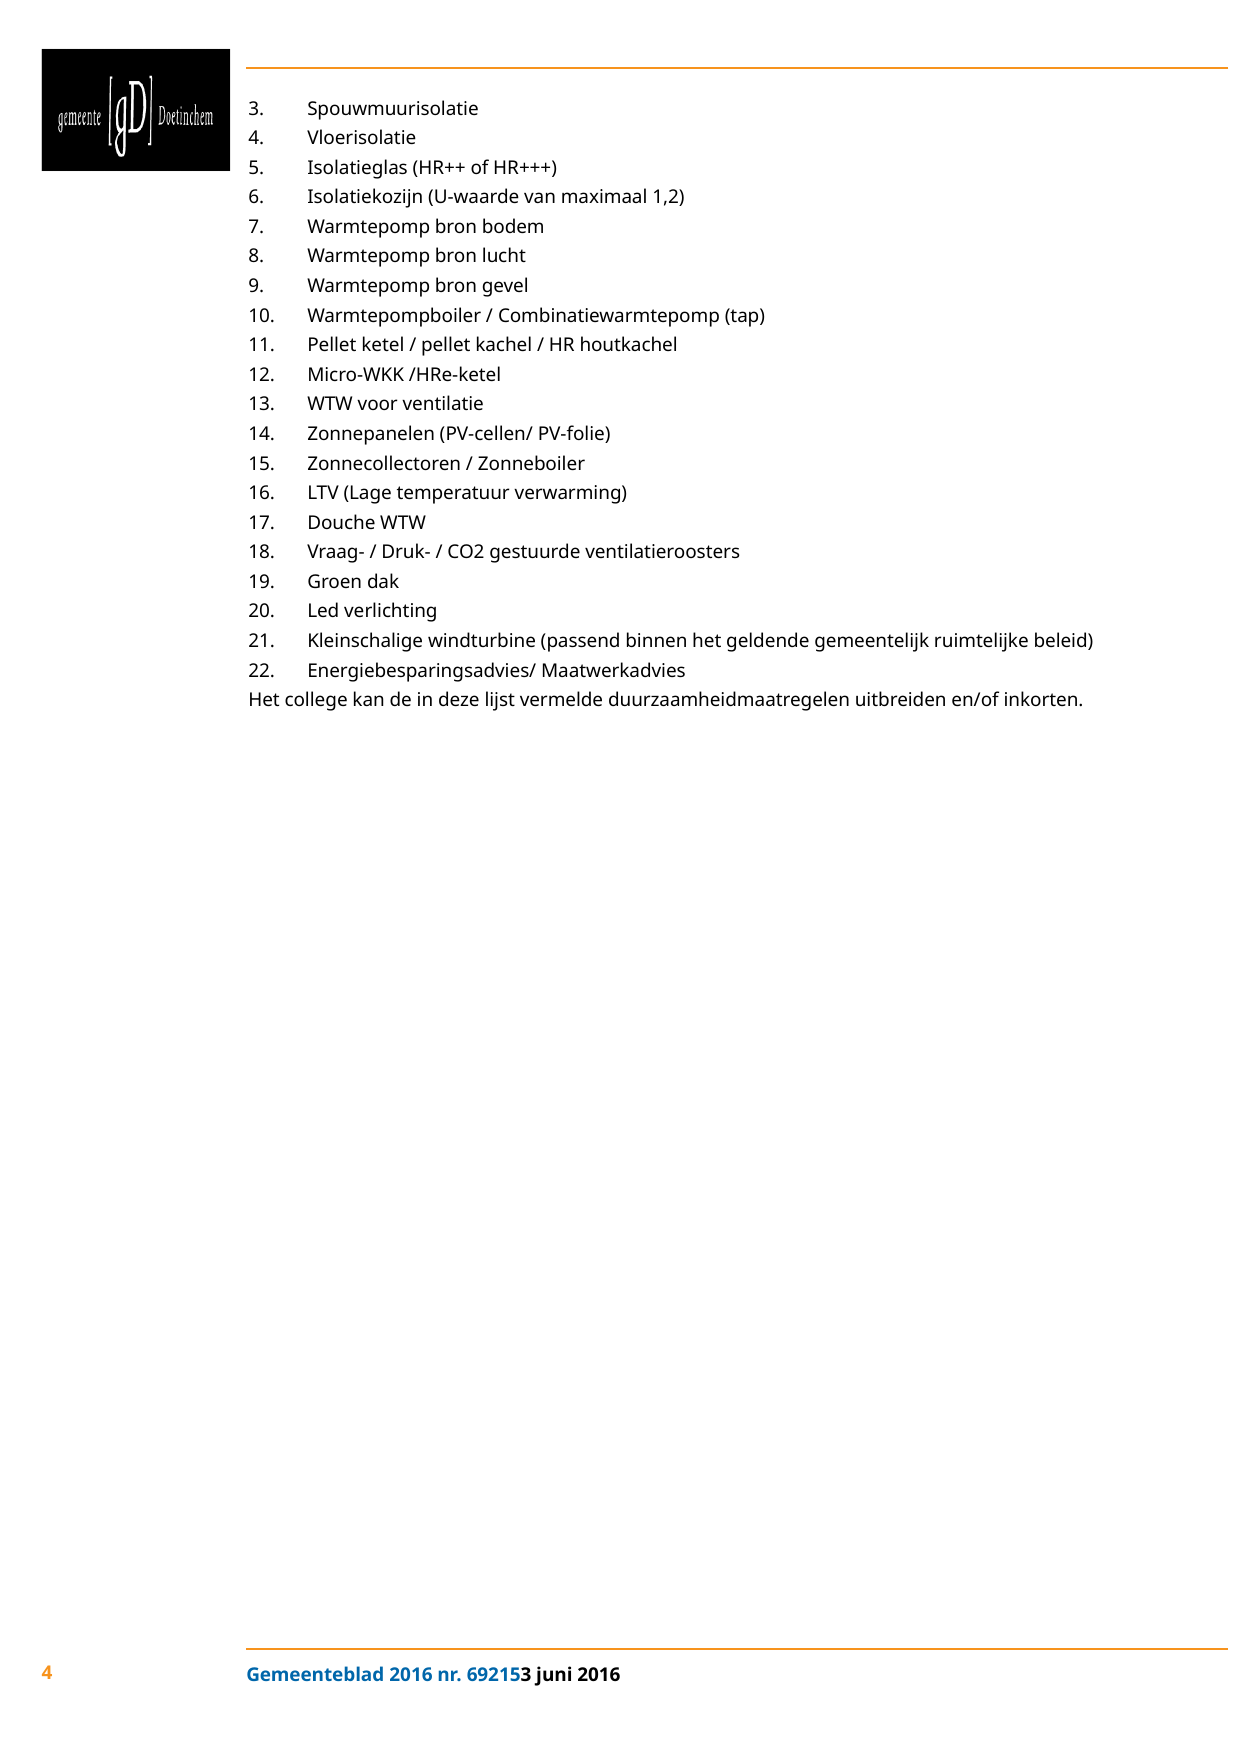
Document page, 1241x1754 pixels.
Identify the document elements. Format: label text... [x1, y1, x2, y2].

list Micro-WKK /HRe-ketel [248, 361, 1152, 387]
list Isolatieglas (HR++ of HR+++) [248, 154, 1152, 180]
list Isolatiekozijn (U-waarde van maximaal 1,2) [248, 183, 1152, 209]
list Kleinschalige windturbine (passend binnen het geldende gemeentelijk ruimtelijke beleid) [248, 627, 1152, 653]
list Warmtepompboiler / Combinatiewarmtepomp (tap) [248, 302, 1152, 328]
list Zonnecollectoren / Zonneboiler [248, 450, 1152, 476]
list Vloerisolatie [248, 124, 1152, 150]
list Groen dak [248, 568, 1152, 594]
list Warmtepomp bron lucht [248, 243, 1152, 268]
list Vraag- / Druk- / CO2 gestuurde ventilatieroosters [248, 538, 1152, 564]
list WTW voor ventilatie [248, 391, 1152, 416]
list Douche WTW [248, 509, 1152, 535]
list Warmtepomp bron gevel [248, 272, 1152, 298]
list Warmtepomp bron bodem [248, 213, 1152, 239]
list Zonnepanelen (PV-cellen/ PV-folie) [248, 420, 1152, 446]
list LTV (Lage temperatuur verwarming) [248, 479, 1152, 505]
list Spouwmuurisolatie [248, 95, 1152, 121]
picture [41, 47, 231, 172]
list Led verlichting [248, 598, 1152, 623]
list Pellet ketel / pellet kachel / HR houtkachel [248, 331, 1152, 357]
list Energiebesparingsadvies/ Maatwerkadvies [248, 657, 1152, 683]
text Het college kan de in deze lijst vermelde duurzaamheidmaatregelen uitbreiden en/of inkorten. [248, 686, 1152, 712]
